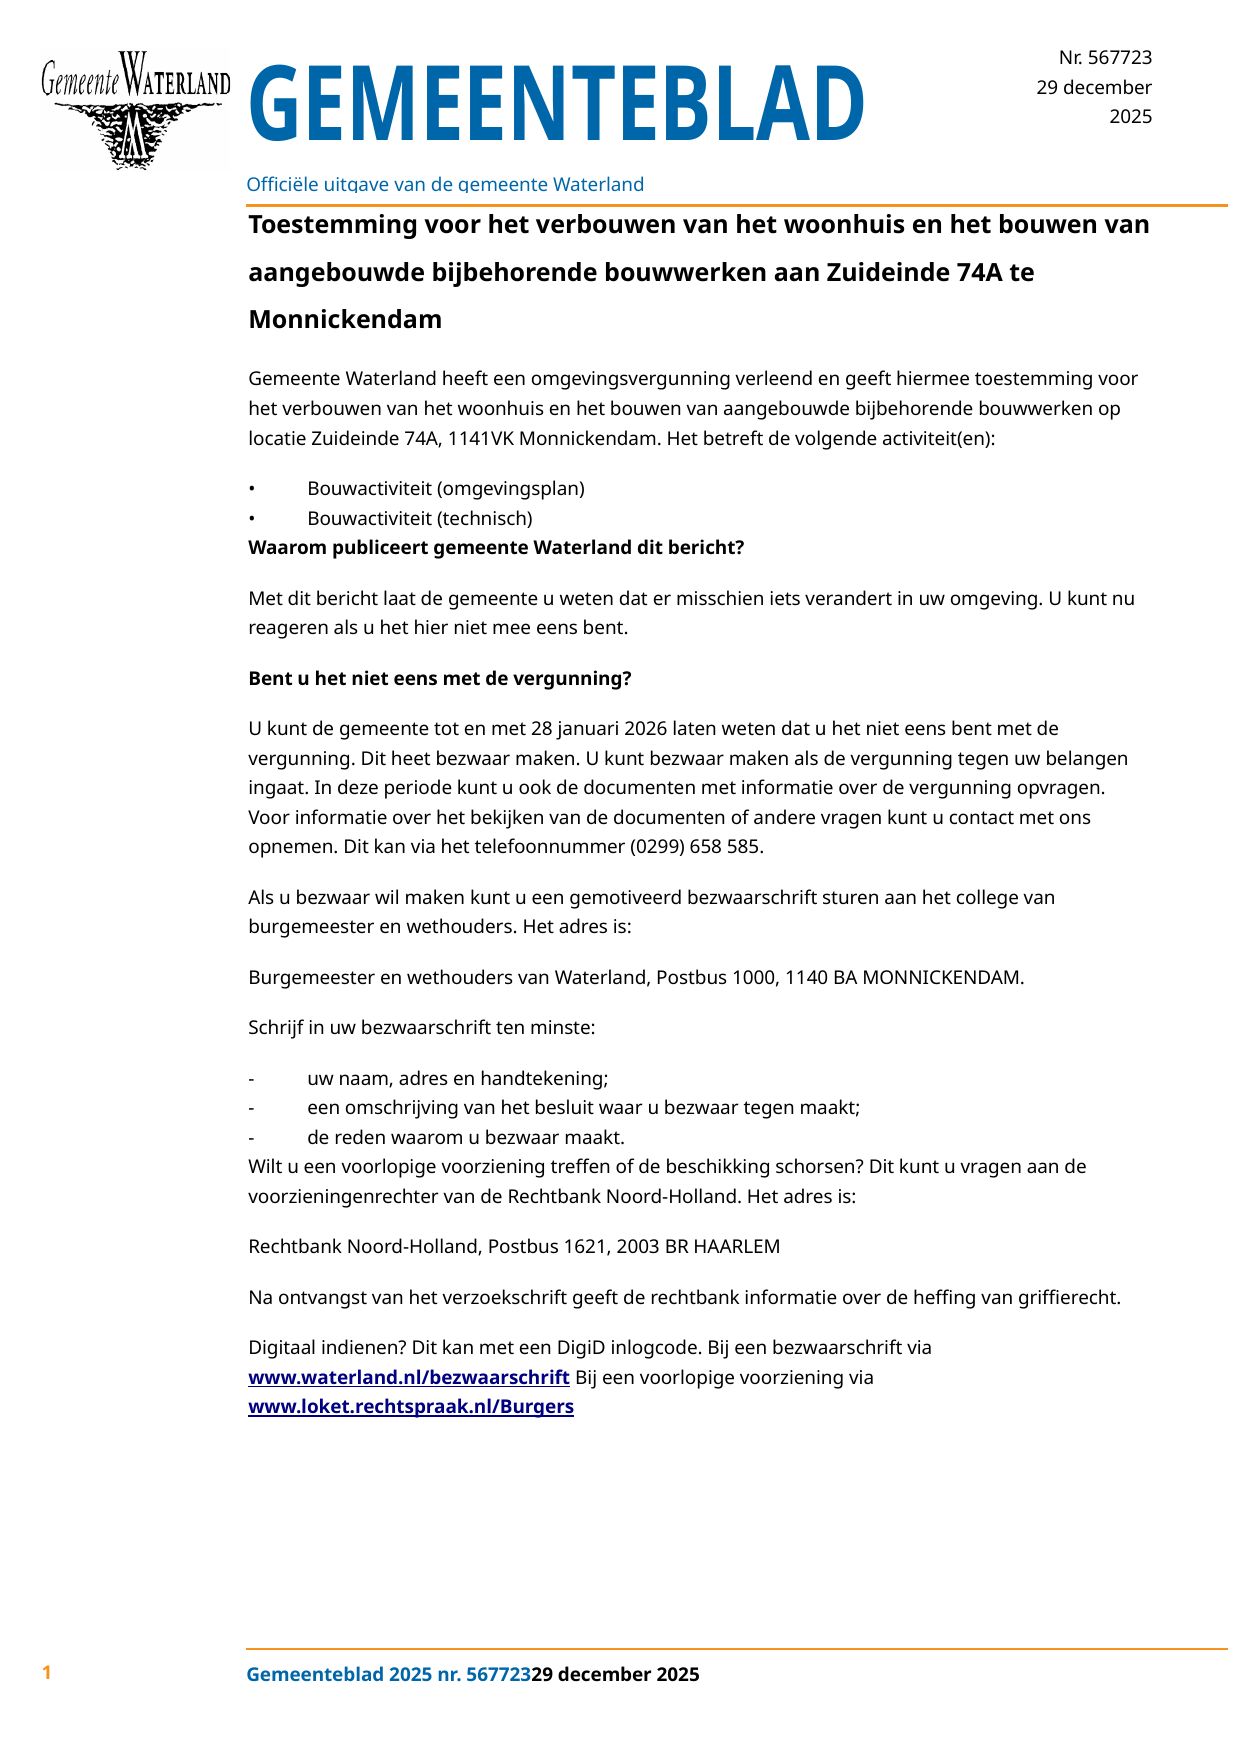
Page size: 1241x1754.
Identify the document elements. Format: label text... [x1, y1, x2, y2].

text Digitaal indienen? Dit kan met een DigiD inlogcode. Bij een bezwaarschrift via www.waterland.nl/bezwaarschrift Bij een voorlopige voorziening via www.loket.rechtspraak.nl/Burgers [248, 1334, 1152, 1419]
list uw naam, adres en handtekening; [248, 1065, 1152, 1090]
list de reden waarom u bezwaar maakt. [248, 1124, 1152, 1149]
text Als u bezwaar wil maken kunt u een gemotiveerd bezwaarschrift sturen aan het college van burgemeester en wethouders. Het adres is: [248, 884, 1152, 939]
text Met dit bericht laat de gemeente u weten dat er misschien iets verandert in uw omgeving. U kunt nu reageren als u het hier niet mee eens bent. [248, 585, 1152, 640]
picture [41, 47, 231, 172]
list Bouwactiviteit (omgevingsplan) [248, 475, 1152, 501]
text Burgemeester en wethouders van Waterland, Postbus 1000, 1140 BA MONNICKENDAM. [248, 964, 1152, 989]
list Bouwactiviteit (technisch) [248, 505, 1152, 530]
text Schrijf in uw bezwaarschrift ten minste: [248, 1014, 1152, 1040]
text Waarom publiceert gemeente Waterland dit bericht? [248, 534, 1152, 560]
text U kunt de gemeente tot en met 28 januari 2026 laten weten dat u het niet eens bent met de vergunning. Dit heet bezwaar maken. U kunt bezwaar maken als de vergunning tegen uw belangen ingaat. In deze periode kunt u ook de documenten met informatie over de vergunning opvragen. Voor informatie over het bekijken van de documenten of andere vragen kunt u contact met ons opnemen. Dit kan via het telefoonnummer (0299) 658 585. [248, 715, 1152, 859]
text Gemeente Waterland heeft een omgevingsvergunning verleend en geeft hiermee toestemming voor het verbouwen van het woonhuis en het bouwen van aangebouwde bijbehorende bouwwerken op locatie Zuideinde 74A, 1141VK Monnickendam. Het betreft de volgende activiteit(en): [248, 366, 1152, 450]
text Na ontvangst van het verzoekschrift geeft de rechtbank informatie over de heffing van griffierecht. [248, 1284, 1152, 1309]
text Toestemming voor het verbouwen van het woonhuis en het bouwen van aangebouwde bijbehorende bouwwerken aan Zuideinde 74A te Monnickendam [248, 207, 1152, 336]
text Rechtbank Noord-Holland, Postbus 1621, 2003 BR HAARLEM [248, 1233, 1152, 1259]
text Wilt u een voorlopige voorziening treffen of de beschikking schorsen? Dit kunt u vragen aan de voorzieningenrechter van de Rechtbank Noord-Holland. Het adres is: [248, 1153, 1152, 1209]
list een omschrijving van het besluit waar u bezwaar tegen maakt; [248, 1094, 1152, 1120]
text Bent u het niet eens met de vergunning? [248, 665, 1152, 690]
